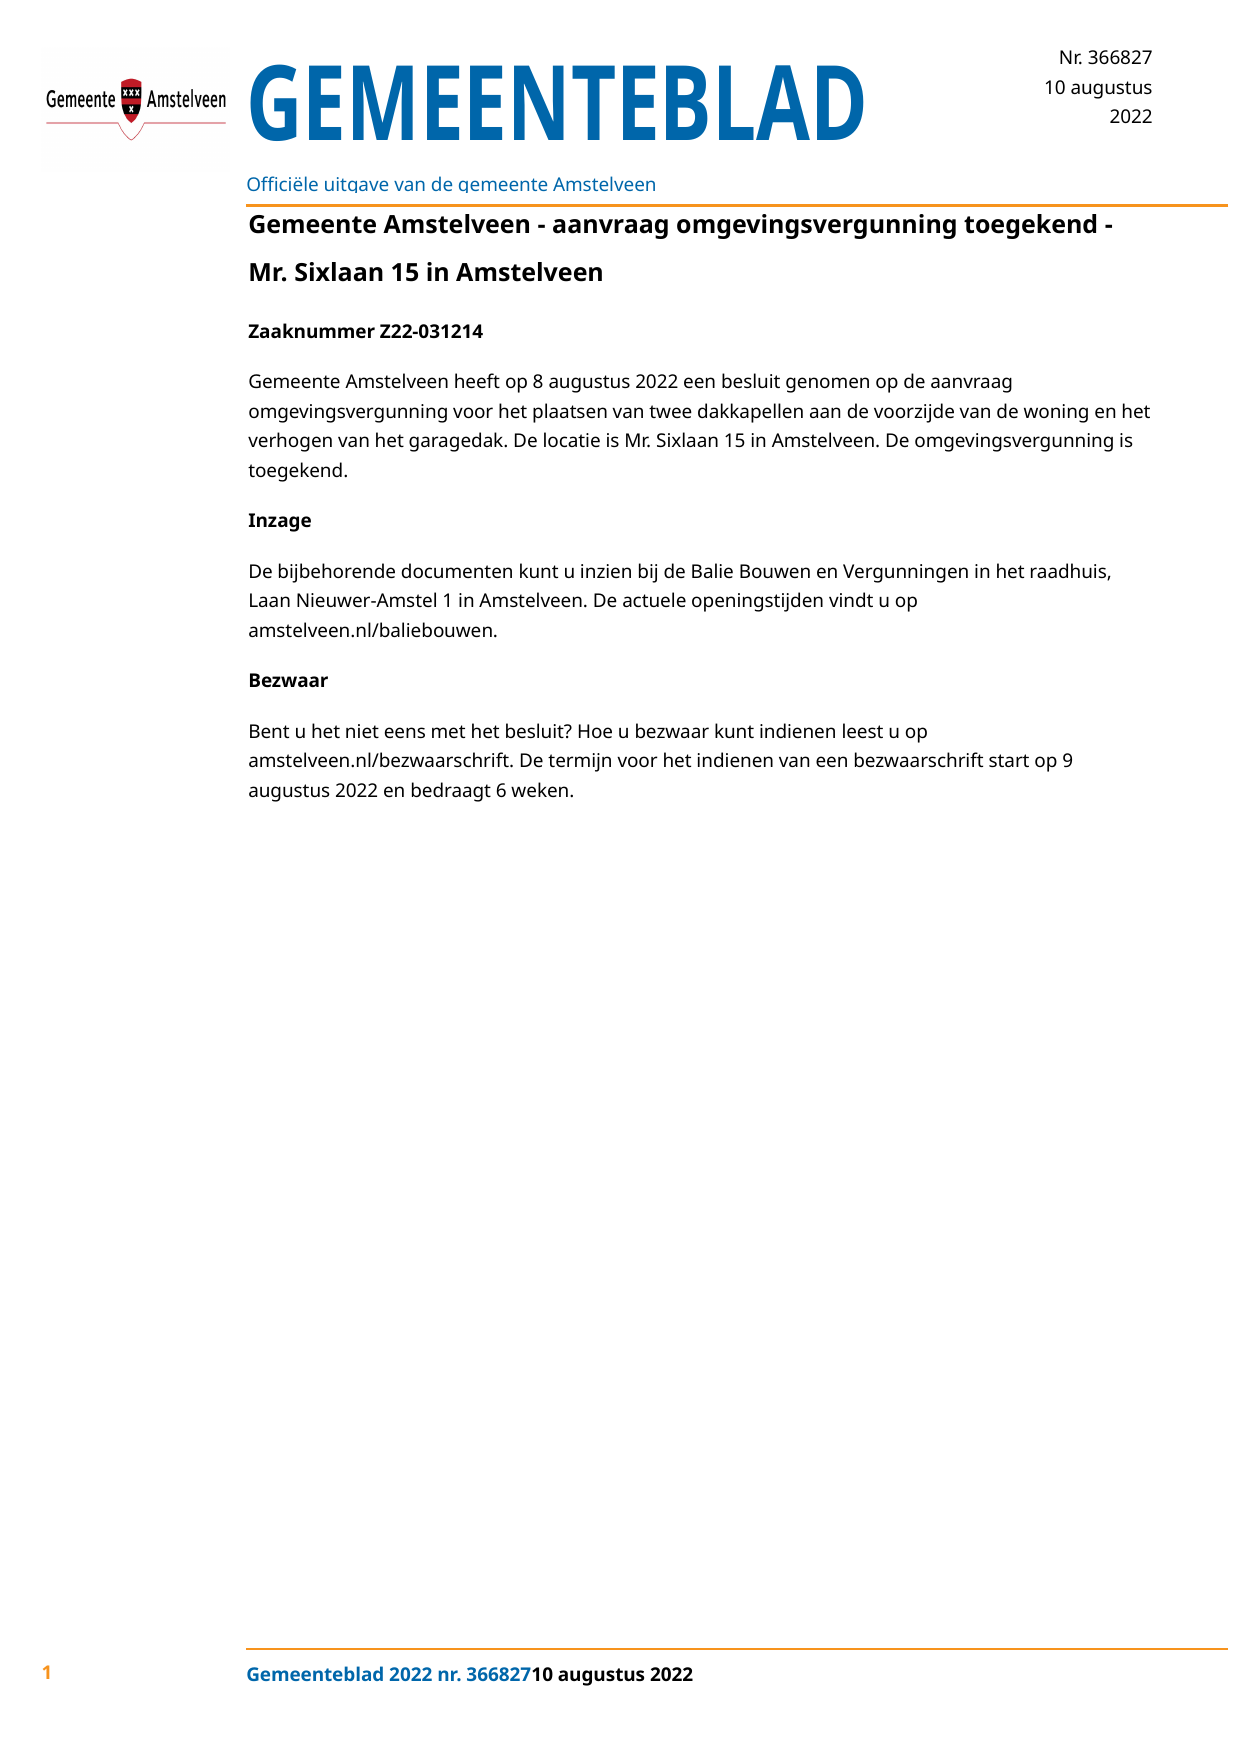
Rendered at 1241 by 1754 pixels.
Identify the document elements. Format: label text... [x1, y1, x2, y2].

picture [41, 47, 231, 172]
text Inzage [248, 507, 1152, 533]
text De bijbehorende documenten kunt u inzien bij de Balie Bouwen en Vergunningen in het raadhuis, Laan Nieuwer-Amstel 1 in Amstelveen. De actuele openingstijden vindt u op amstelveen.nl/baliebouwen. [248, 558, 1152, 643]
text Bezwaar [248, 667, 1152, 693]
text Bent u het niet eens met het besluit? Hoe u bezwaar kunt indienen leest u op amstelveen.nl/bezwaarschrift. De termijn voor het indienen van een bezwaarschrift start op 9 augustus 2022 en bedraagt 6 weken. [248, 718, 1152, 803]
text Gemeente Amstelveen - aanvraag omgevingsvergunning toegekend - Mr. Sixlaan 15 in Amstelveen [248, 207, 1152, 288]
text Gemeente Amstelveen heeft op 8 augustus 2022 een besluit genomen op de aanvraag omgevingsvergunning voor het plaatsen van twee dakkapellen aan de voorzijde van de woning en het verhogen van het garagedak. De locatie is Mr. Sixlaan 15 in Amstelveen. De omgevingsvergunning is toegekend. [248, 368, 1152, 483]
text Zaaknummer Z22-031214 [248, 318, 1152, 344]
